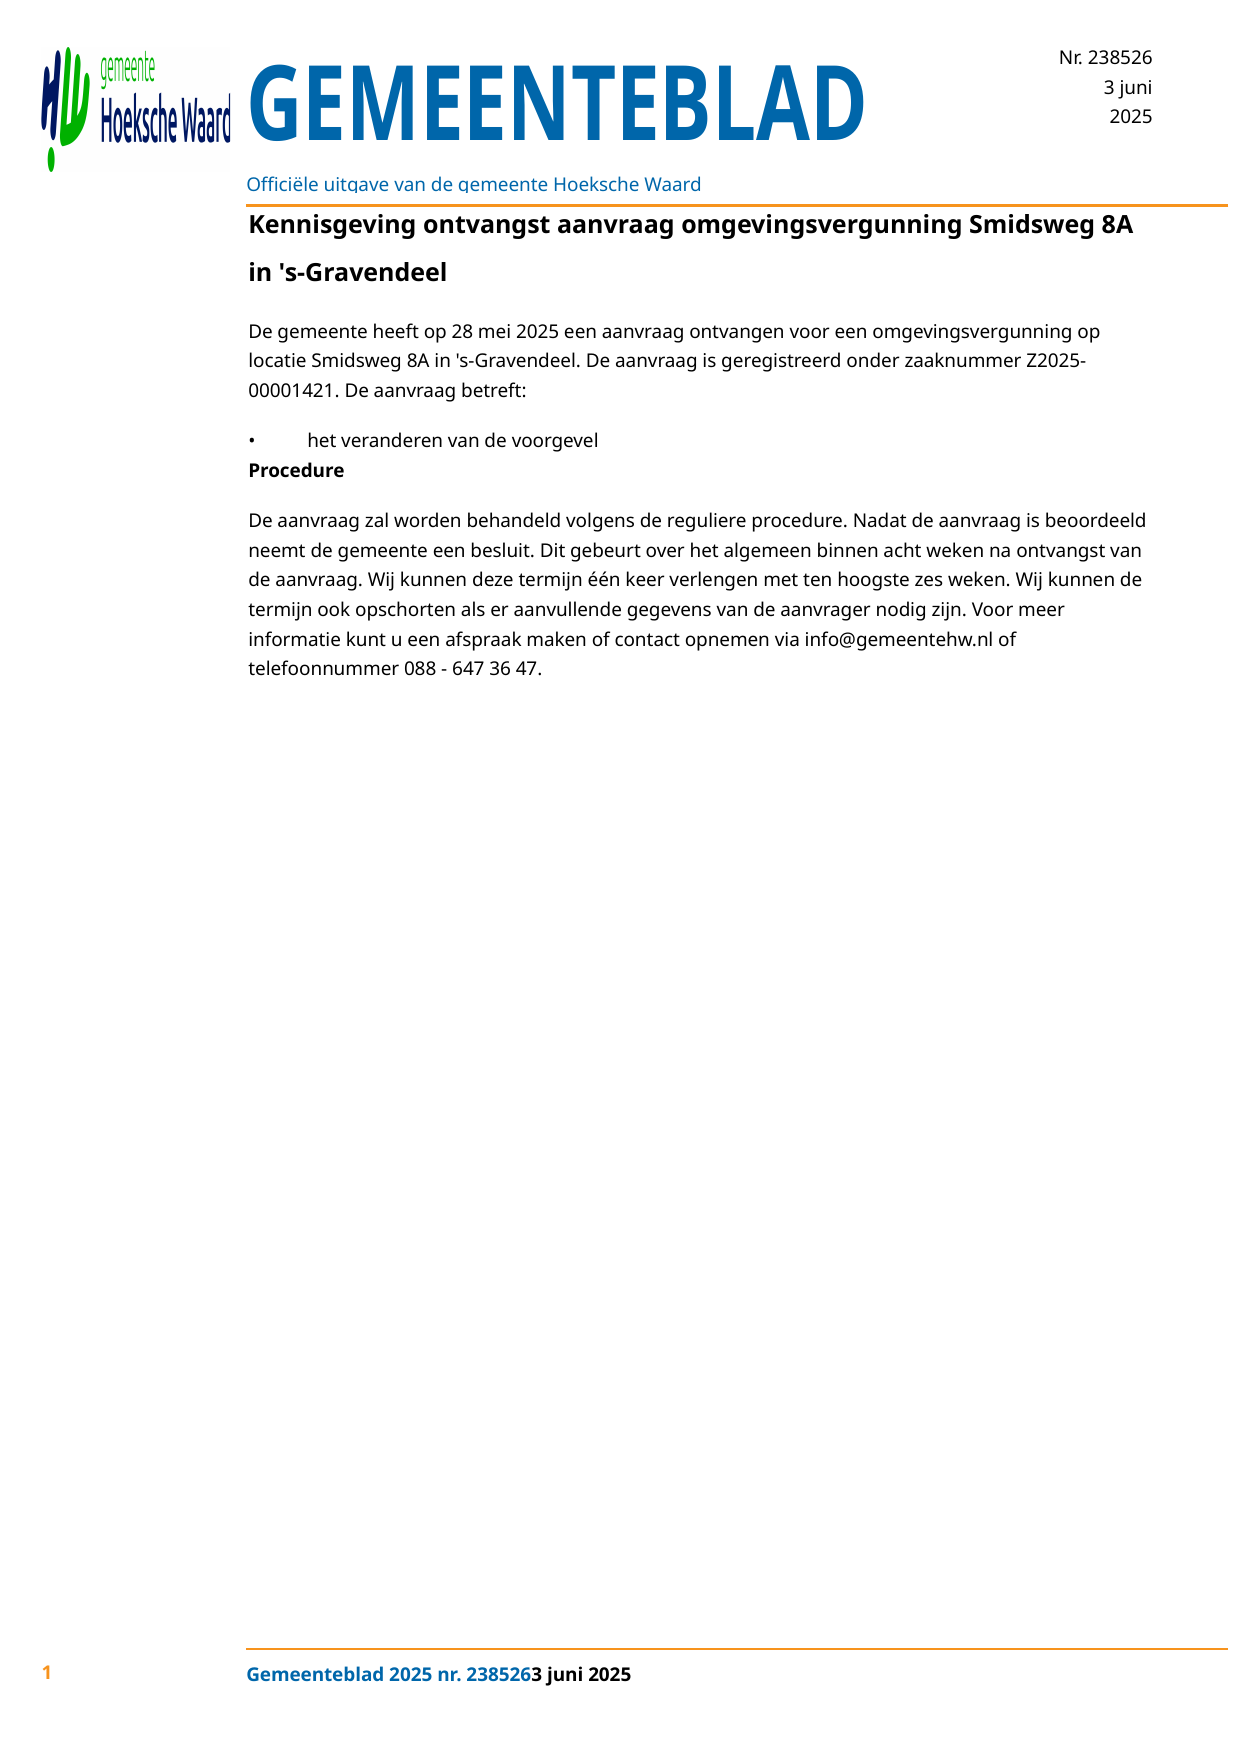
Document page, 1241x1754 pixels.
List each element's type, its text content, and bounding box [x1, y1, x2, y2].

text De gemeente heeft op 28 mei 2025 een aanvraag ontvangen voor een omgevingsvergunning op locatie Smidsweg 8A in 's-Gravendeel. De aanvraag is geregistreerd onder zaaknummer Z2025-00001421. De aanvraag betreft: [248, 318, 1152, 403]
picture [41, 47, 231, 172]
text De aanvraag zal worden behandeld volgens de reguliere procedure. Nadat de aanvraag is beoordeeld neemt de gemeente een besluit. Dit gebeurt over het algemeen binnen acht weken na ontvangst van de aanvraag. Wij kunnen deze termijn één keer verlengen met ten hoogste zes weken. Wij kunnen de termijn ook opschorten als er aanvullende gegevens van de aanvrager nodig zijn. Voor meer informatie kunt u een afspraak maken of contact opnemen via info@gemeentehw.nl of telefoonnummer 088 - 647 36 47. [248, 507, 1152, 681]
list het veranderen van de voorgevel [248, 427, 1152, 453]
text Procedure [248, 457, 1152, 483]
text Kennisgeving ontvangst aanvraag omgevingsvergunning Smidsweg 8A in 's-Gravendeel [248, 207, 1152, 288]
